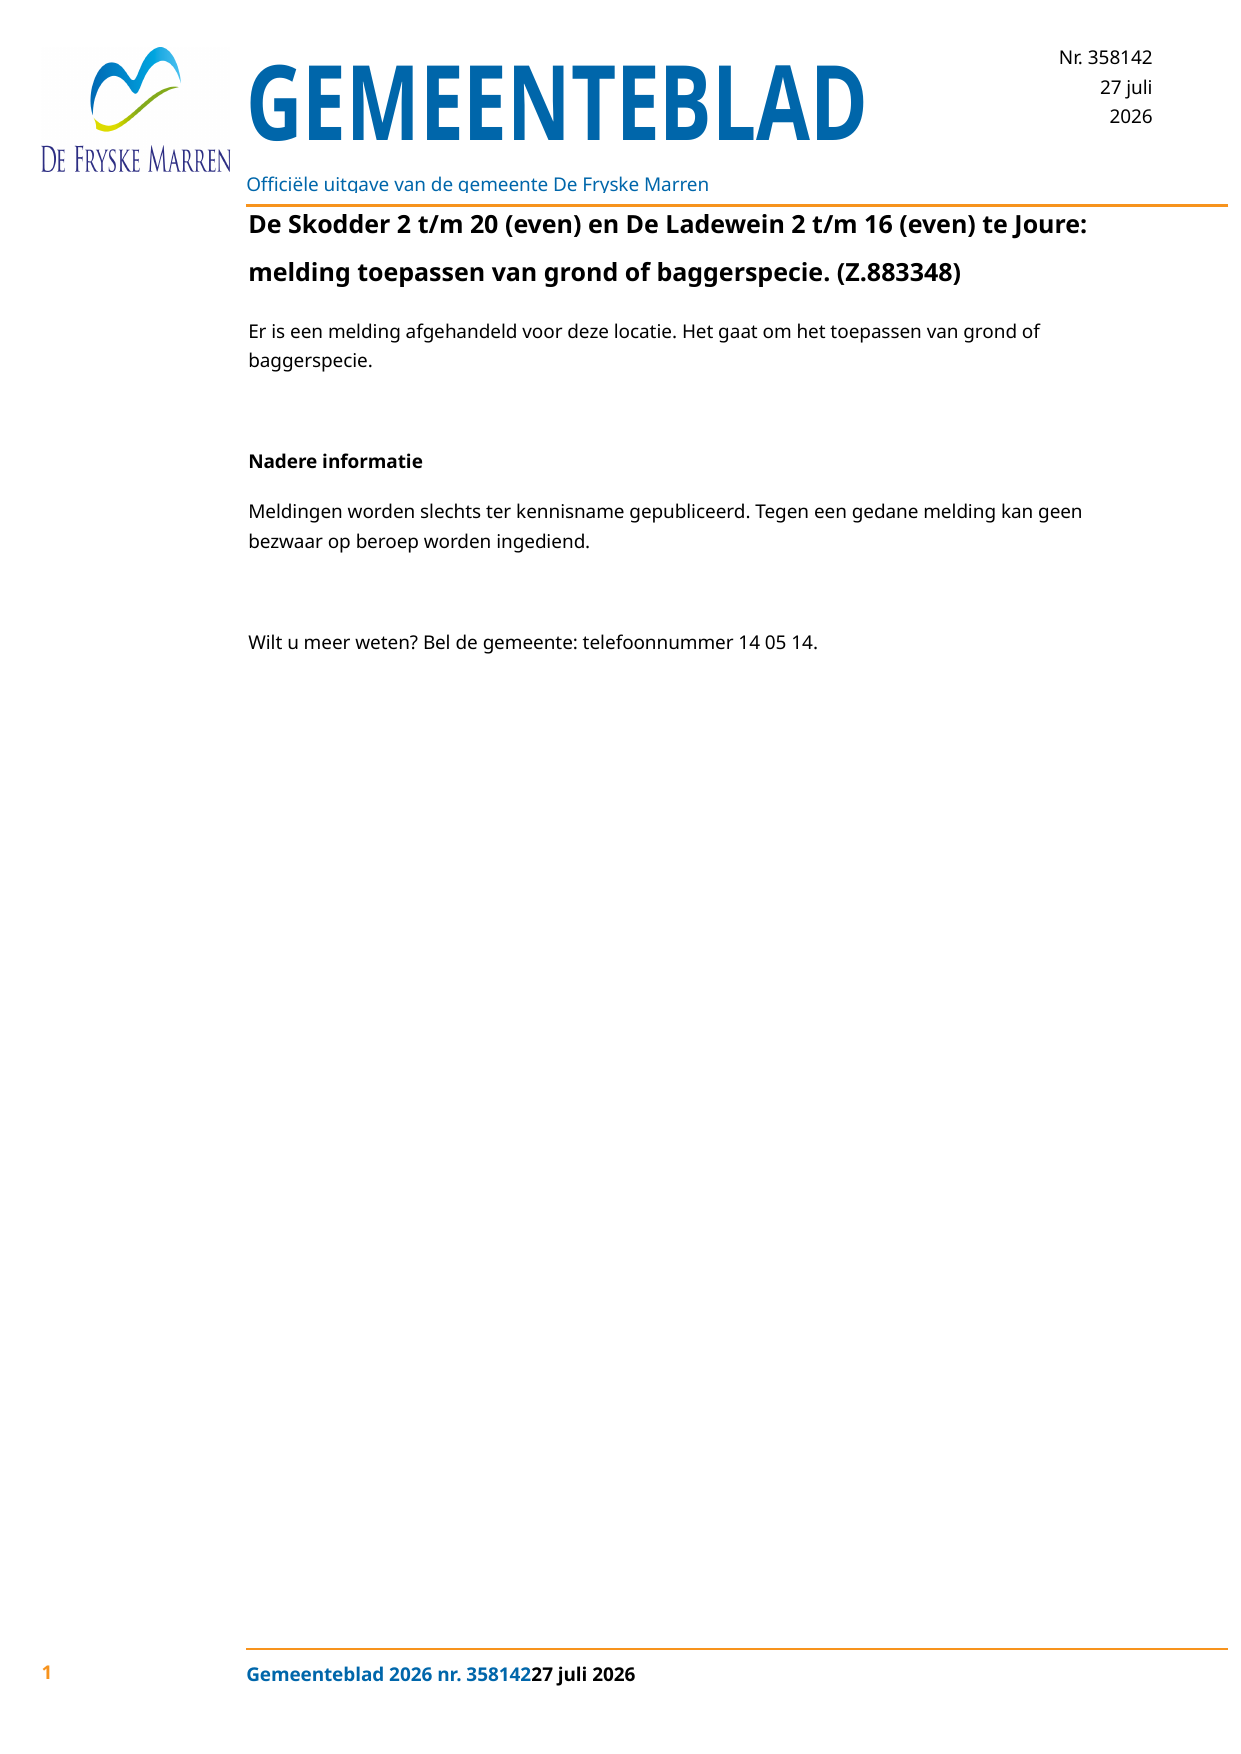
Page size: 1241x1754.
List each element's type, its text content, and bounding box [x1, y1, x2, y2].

text Wilt u meer weten? Bel de gemeente: telefoonnummer 14 05 14. [248, 629, 1152, 655]
text De Skodder 2 t/m 20 (even) en De Ladewein 2 t/m 16 (even) te Joure: melding toepassen van grond of baggerspecie. (Z.883348) [248, 207, 1152, 288]
text Meldingen worden slechts ter kennisname gepubliceerd. Tegen een gedane melding kan geen bezwaar op beroep worden ingediend. [248, 499, 1152, 554]
text Er is een melding afgehandeld voor deze locatie. Het gaat om het toepassen van grond of baggerspecie. [248, 318, 1152, 373]
text Nadere informatie [248, 448, 1152, 474]
picture [41, 47, 231, 172]
